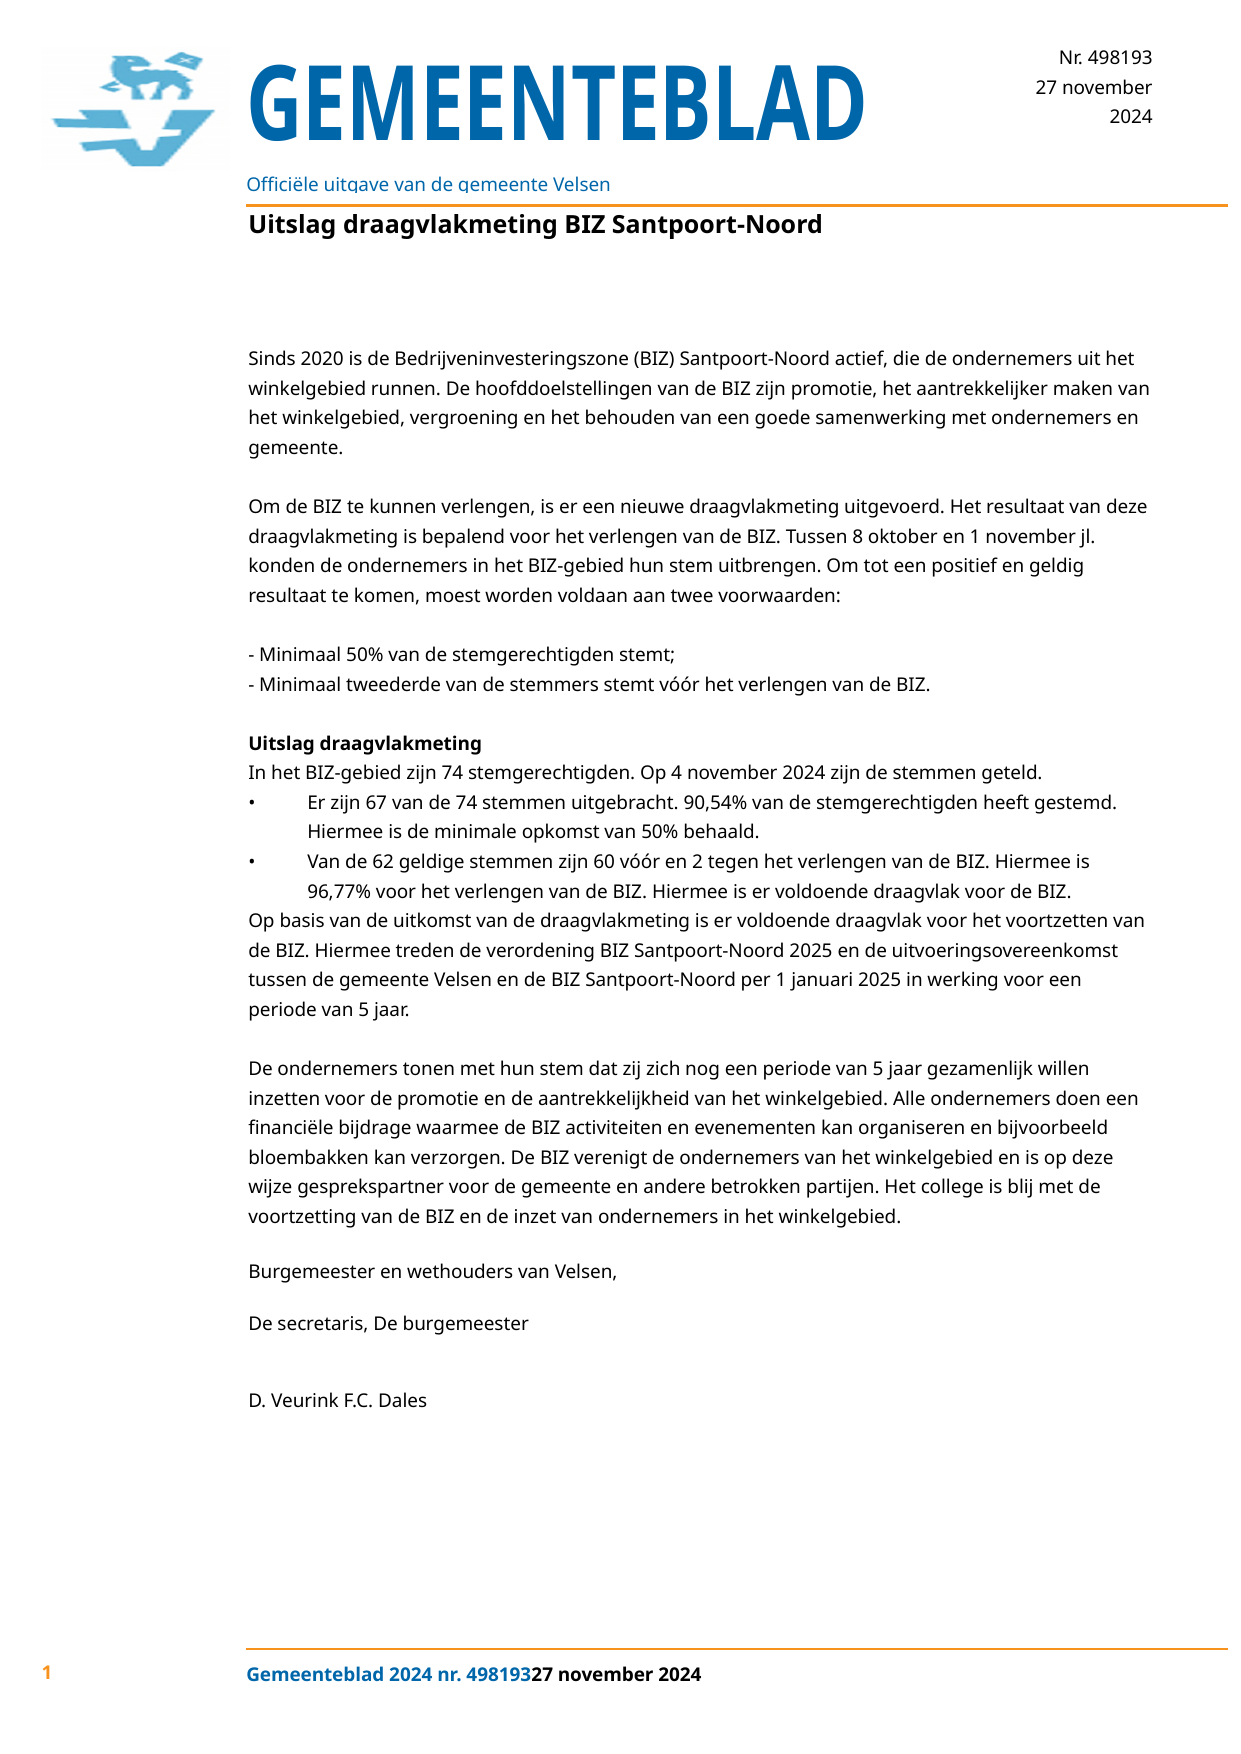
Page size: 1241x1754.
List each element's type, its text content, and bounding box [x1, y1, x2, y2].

list Er zijn 67 van de 74 stemmen uitgebracht. 90,54% van de stemgerechtigden heeft gestemd. Hiermee is de minimale opkomst van 50% behaald. [248, 789, 1152, 844]
text - Minimaal tweederde van de stemmers stemt vóór het verlengen van de BIZ. [248, 671, 1152, 696]
text De ondernemers tonen met hun stem dat zij zich nog een periode van 5 jaar gezamenlijk willen inzetten voor de promotie en de aantrekkelijkheid van het winkelgebied. Alle ondernemers doen een financiële bijdrage waarmee de BIZ activiteiten en evenementen kan organiseren en bijvoorbeeld bloembakken kan verzorgen. De BIZ verenigt de ondernemers van het winkelgebied en is op deze wijze gesprekspartner voor de gemeente en andere betrokken partijen. Het college is blij met de voortzetting van de BIZ en de inzet van ondernemers in het winkelgebied. [248, 1055, 1152, 1229]
text Uitslag draagvlakmeting [248, 730, 1152, 756]
text In het BIZ-gebied zijn 74 stemgerechtigden. Op 4 november 2024 zijn de stemmen geteld. [248, 759, 1152, 785]
list Van de 62 geldige stemmen zijn 60 vóór en 2 tegen het verlengen van de BIZ. Hiermee is 96,77% voor het verlengen van de BIZ. Hiermee is er voldoende draagvlak voor de BIZ. [248, 848, 1152, 903]
text D. Veurink F.C. Dales [248, 1387, 1152, 1413]
text Om de BIZ te kunnen verlengen, is er een nieuwe draagvlakmeting uitgevoerd. Het resultaat van deze draagvlakmeting is bepalend voor het verlengen van de BIZ. Tussen 8 oktober en 1 november jl. konden de ondernemers in het BIZ-gebied hun stem uitbrengen. Om tot een positief en geldig resultaat te komen, moest worden voldaan aan twee voorwaarden: [248, 493, 1152, 608]
text Sinds 2020 is de Bedrijveninvesteringszone (BIZ) Santpoort-Noord actief, die de ondernemers uit het winkelgebied runnen. De hoofddoelstellingen van de BIZ zijn promotie, het aantrekkelijker maken van het winkelgebied, vergroening en het behouden van een goede samenwerking met ondernemers en gemeente. [248, 345, 1152, 460]
text Op basis van de uitkomst van de draagvlakmeting is er voldoende draagvlak voor het voortzetten van de BIZ. Hiermee treden de verordening BIZ Santpoort-Noord 2025 en de uitvoeringsovereenkomst tussen de gemeente Velsen en de BIZ Santpoort-Noord per 1 januari 2025 in werking voor een periode van 5 jaar. [248, 907, 1152, 1022]
text Burgemeester en wethouders van Velsen, [248, 1258, 1152, 1284]
text Uitslag draagvlakmeting BIZ Santpoort-Noord [248, 207, 1152, 241]
text - Minimaal 50% van de stemgerechtigden stemt; [248, 641, 1152, 667]
text De secretaris, De burgemeester [248, 1310, 1152, 1336]
picture [41, 47, 231, 172]
